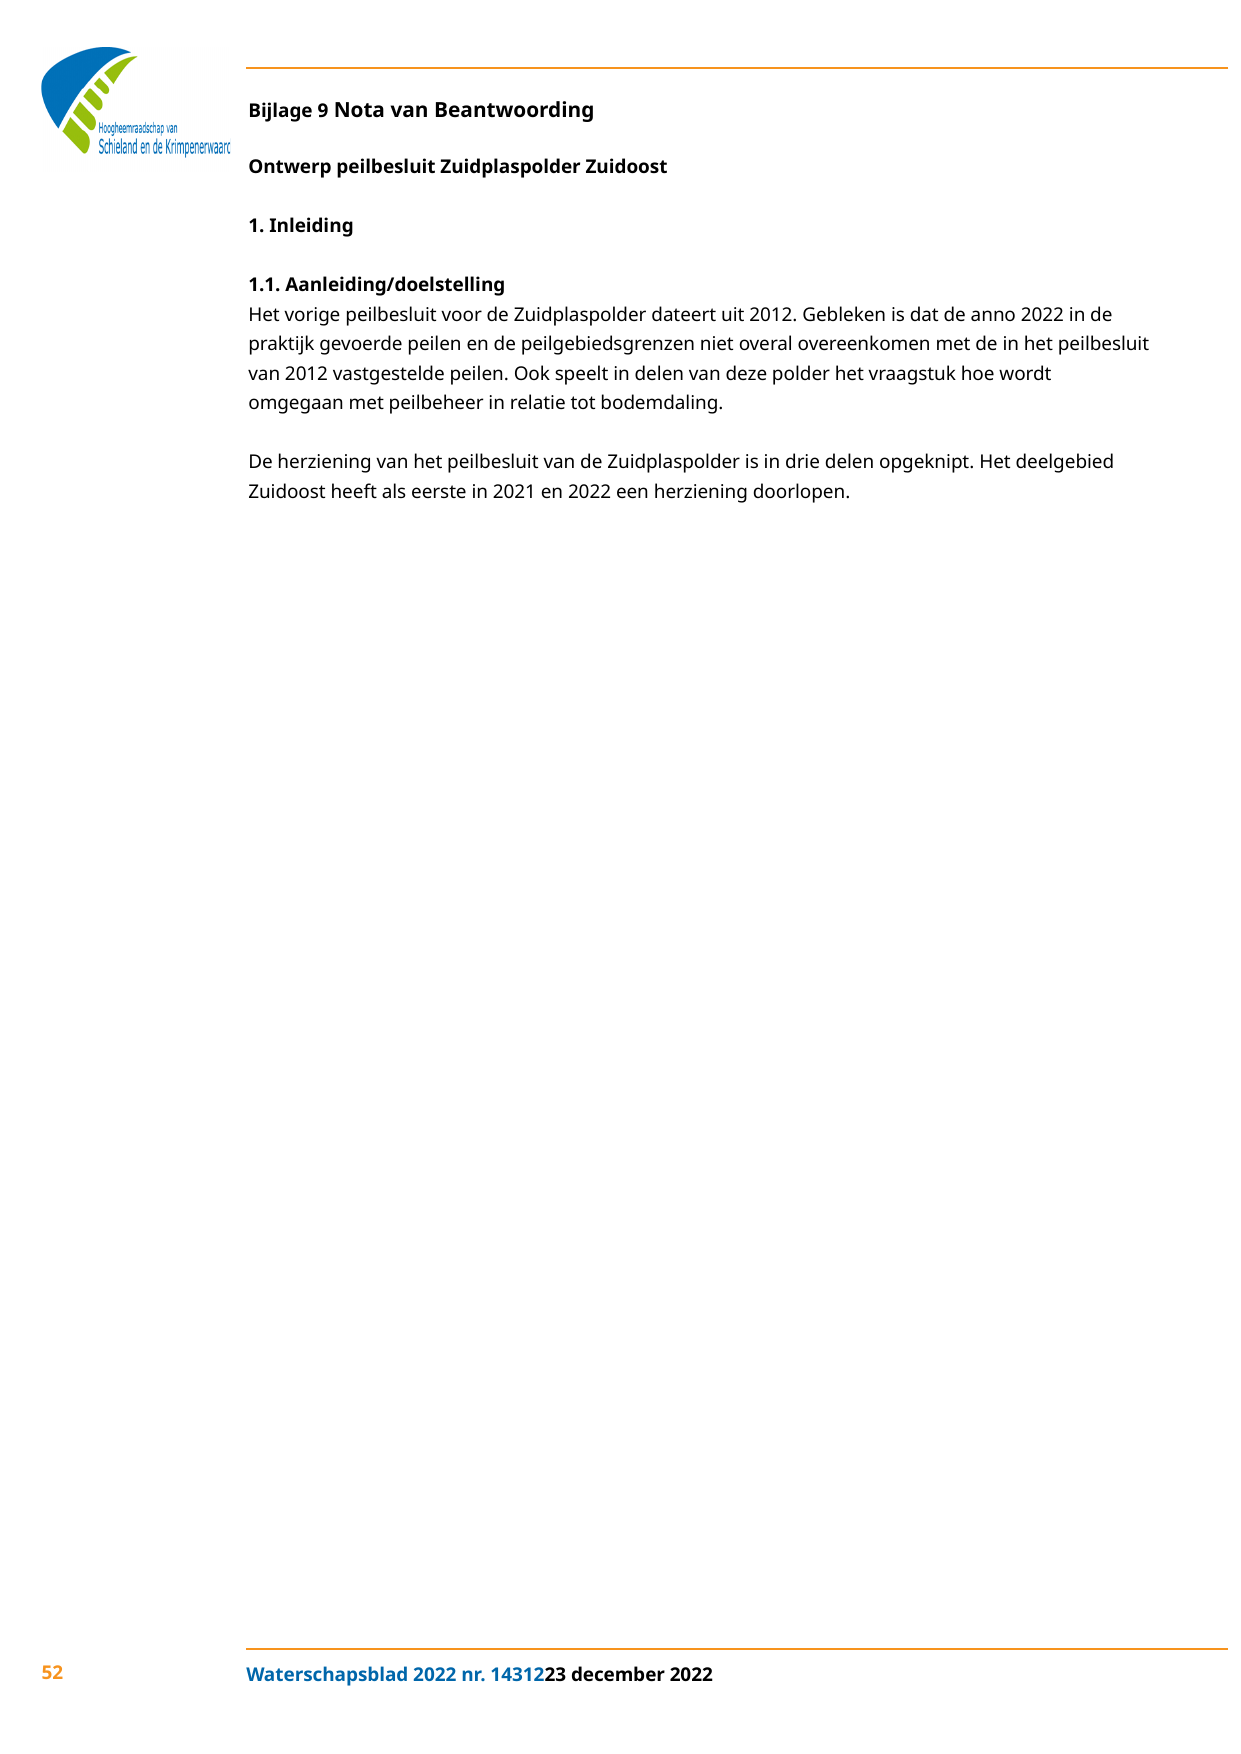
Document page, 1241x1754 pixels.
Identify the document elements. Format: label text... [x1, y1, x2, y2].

text 1. Inleiding [248, 212, 1152, 238]
text Het vorige peilbesluit voor de Zuidplaspolder dateert uit 2012. Gebleken is dat de anno 2022 in de praktijk gevoerde peilen en de peilgebiedsgrenzen niet overal overeenkomen met de in het peilbesluit van 2012 vastgestelde peilen. Ook speelt in delen van deze polder het vraagstuk hoe wordt omgegaan met peilbeheer in relatie tot bodemdaling. [248, 301, 1152, 415]
text 1.1. Aanleiding/doelstelling [248, 271, 1152, 297]
picture [41, 47, 231, 172]
text Ontwerp peilbesluit Zuidplaspolder Zuidoost [248, 153, 1152, 179]
text De herziening van het peilbesluit van de Zuidplaspolder is in drie delen opgeknipt. Het deelgebied Zuidoost heeft als eerste in 2021 en 2022 een herziening doorlopen. [248, 449, 1152, 504]
text Bijlage 9 Nota van Beantwoording [248, 95, 1152, 123]
